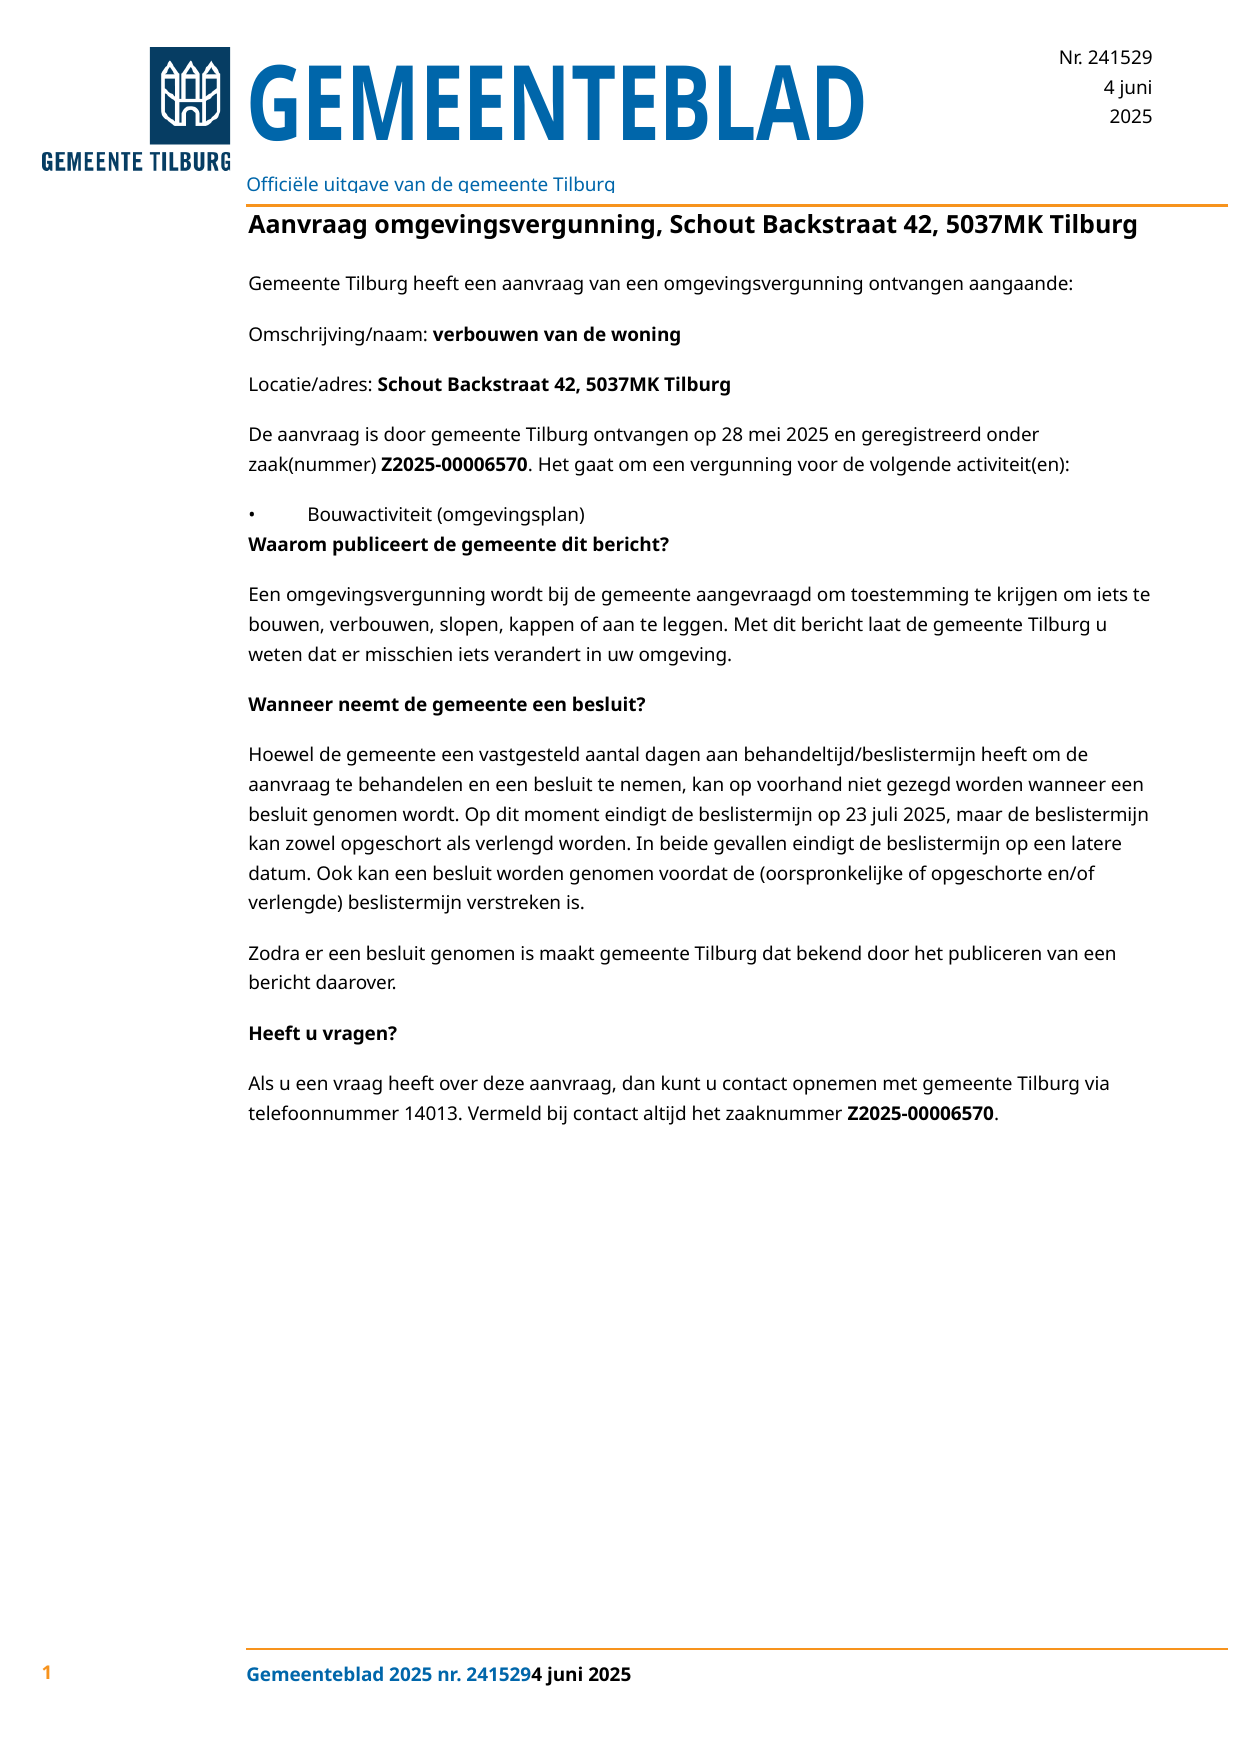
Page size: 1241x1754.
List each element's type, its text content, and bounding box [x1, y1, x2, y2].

text Waarom publiceert de gemeente dit bericht? [248, 531, 1152, 557]
text Omschrijving/naam: verbouwen van de woning [248, 321, 1152, 346]
picture [41, 47, 231, 172]
text Wanneer neemt de gemeente een besluit? [248, 691, 1152, 717]
text Een omgevingsvergunning wordt bij de gemeente aangevraagd om toestemming te krijgen om iets te bouwen, verbouwen, slopen, kappen of aan te leggen. Met dit bericht laat de gemeente Tilburg u weten dat er misschien iets verandert in uw omgeving. [248, 582, 1152, 666]
text Hoewel de gemeente een vastgesteld aantal dagen aan behandeltijd/beslistermijn heeft om de aanvraag te behandelen en een besluit te nemen, kan op voorhand niet gezegd worden wanneer een besluit genomen wordt. Op dit moment eindigt de beslistermijn op 23 juli 2025, maar de beslistermijn kan zowel opgeschort als verlengd worden. In beide gevallen eindigt de beslistermijn op een latere datum. Ook kan een besluit worden genomen voordat de (oorspronkelijke of opgeschorte en/of verlengde) beslistermijn verstreken is. [248, 742, 1152, 915]
text De aanvraag is door gemeente Tilburg ontvangen op 28 mei 2025 en geregistreerd onder zaak(nummer) Z2025-00006570. Het gaat om een vergunning voor de volgende activiteit(en): [248, 422, 1152, 477]
list Bouwactiviteit (omgevingsplan) [248, 502, 1152, 527]
text Aanvraag omgevingsvergunning, Schout Backstraat 42, 5037MK Tilburg [248, 207, 1152, 241]
text Locatie/adres: Schout Backstraat 42, 5037MK Tilburg [248, 371, 1152, 397]
text Als u een vraag heeft over deze aanvraag, dan kunt u contact opnemen met gemeente Tilburg via telefoonnummer 14013. Vermeld bij contact altijd het zaaknummer Z2025-00006570. [248, 1070, 1152, 1126]
text Heeft u vragen? [248, 1020, 1152, 1046]
text Gemeente Tilburg heeft een aanvraag van een omgevingsvergunning ontvangen aangaande: [248, 270, 1152, 296]
text Zodra er een besluit genomen is maakt gemeente Tilburg dat bekend door het publiceren van een bericht daarover. [248, 940, 1152, 995]
